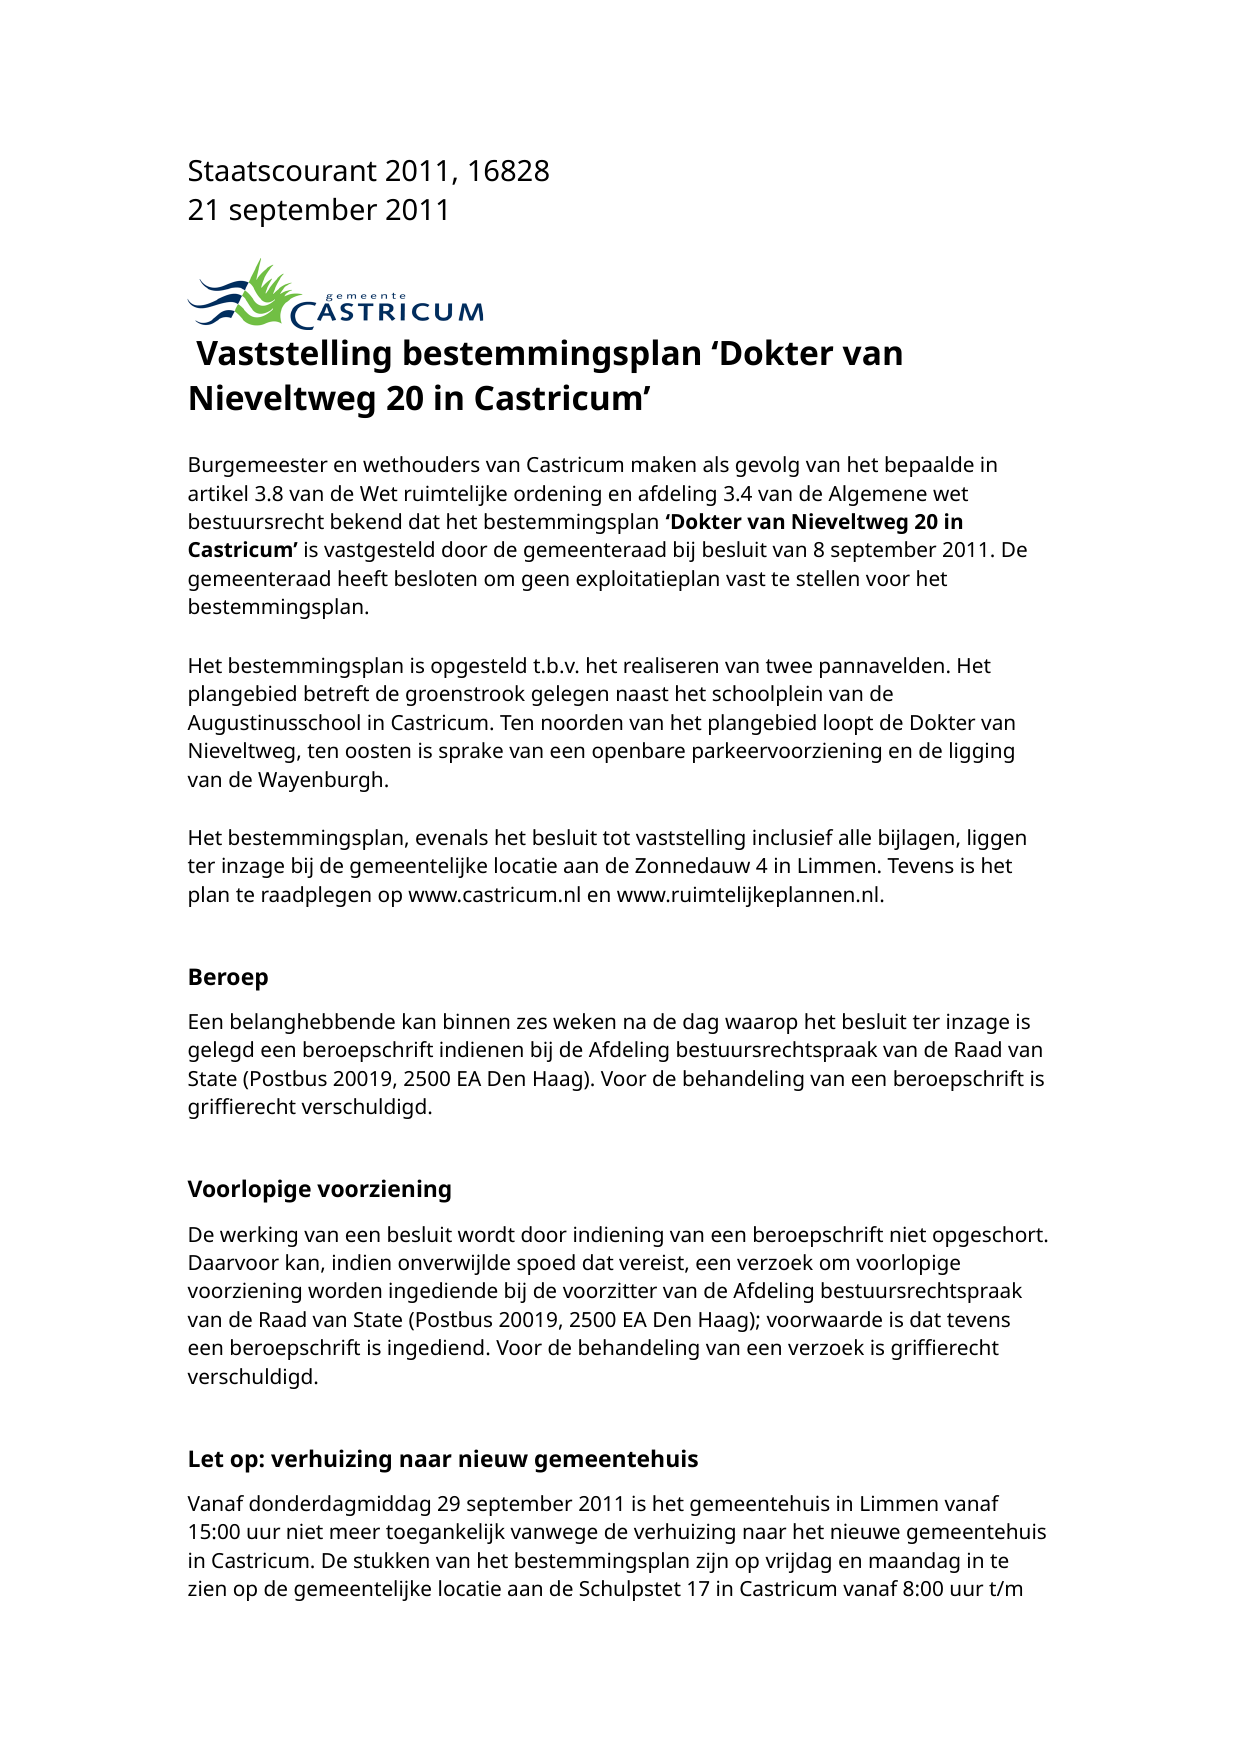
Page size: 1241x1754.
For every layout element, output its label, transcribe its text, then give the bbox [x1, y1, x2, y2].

subtitle Voorlopige voorziening [187, 1173, 1053, 1205]
picture [187, 258, 484, 330]
text Een belanghebbende kan binnen zes weken na de dag waarop het besluit ter inzage is gelegd een beroepschrift indienen bij de Afdeling bestuursrechtspraak van de Raad van State (Postbus 20019, 2500 EA Den Haag). Voor de behandeling van een beroepschrift is griffierecht verschuldigd. [187, 1007, 1053, 1121]
text Burgemeester en wethouders van Castricum maken als gevolg van het bepaalde in artikel 3.8 van de Wet ruimtelijke ordening en afdeling 3.4 van de Algemene wet bestuursrecht bekend dat het bestemmingsplan ‘Dokter van Nieveltweg 20 in Castricum’ is vastgesteld door de gemeenteraad bij besluit van 8 september 2011. De gemeenteraad heeft besloten om geen exploitatieplan vast te stellen voor het bestemmingsplan. [187, 450, 1053, 621]
text Het bestemmingsplan is opgesteld t.b.v. het realiseren van twee pannavelden. Het plangebied betreft de groenstrook gelegen naast het schoolplein van de Augustinusschool in Castricum. Ten noorden van het plangebied loopt de Dokter van Nieveltweg, ten oosten is sprake van een openbare parkeervoorziening en de ligging van de Wayenburgh. [187, 651, 1053, 793]
subtitle Let op: verhuizing naar nieuw gemeentehuis [187, 1443, 1053, 1474]
text De werking van een besluit wordt door indiening van een beroepschrift niet opgeschort. Daarvoor kan, indien onverwijlde spoed dat vereist, een verzoek om voorlopige voorziening worden ingediende bij de voorzitter van de Afdeling bestuursrechtspraak van de Raad van State (Postbus 20019, 2500 EA Den Haag); voorwaarde is dat tevens een beroepschrift is ingediend. Voor de behandeling van een verzoek is griffierecht verschuldigd. [187, 1220, 1053, 1390]
text Vanaf donderdagmiddag 29 september 2011 is het gemeentehuis in Limmen vanaf 15:00 uur niet meer toegankelijk vanwege de verhuizing naar het nieuwe gemeentehuis in Castricum. De stukken van het bestemmingsplan zijn op vrijdag en maandag in te zien op de gemeentelijke locatie aan de Schulpstet 17 in Castricum vanaf 8:00 uur t/m [187, 1489, 1053, 1603]
text Het bestemmingsplan, evenals het besluit tot vaststelling inclusief alle bijlagen, liggen ter inzage bij de gemeentelijke locatie aan de Zonnedauw 4 in Limmen. Tevens is het plan te raadplegen op www.castricum.nl en www.ruimtelijkeplannen.nl. [187, 823, 1053, 908]
text Staatscourant 2011, 16828 [187, 150, 1053, 190]
text 21 september 2011 [187, 190, 1053, 229]
subtitle Vaststelling bestemmingsplan ‘Dokter van Nieveltweg 20 in Castricum’ [187, 271, 1053, 420]
subtitle Beroep [187, 961, 1053, 992]
